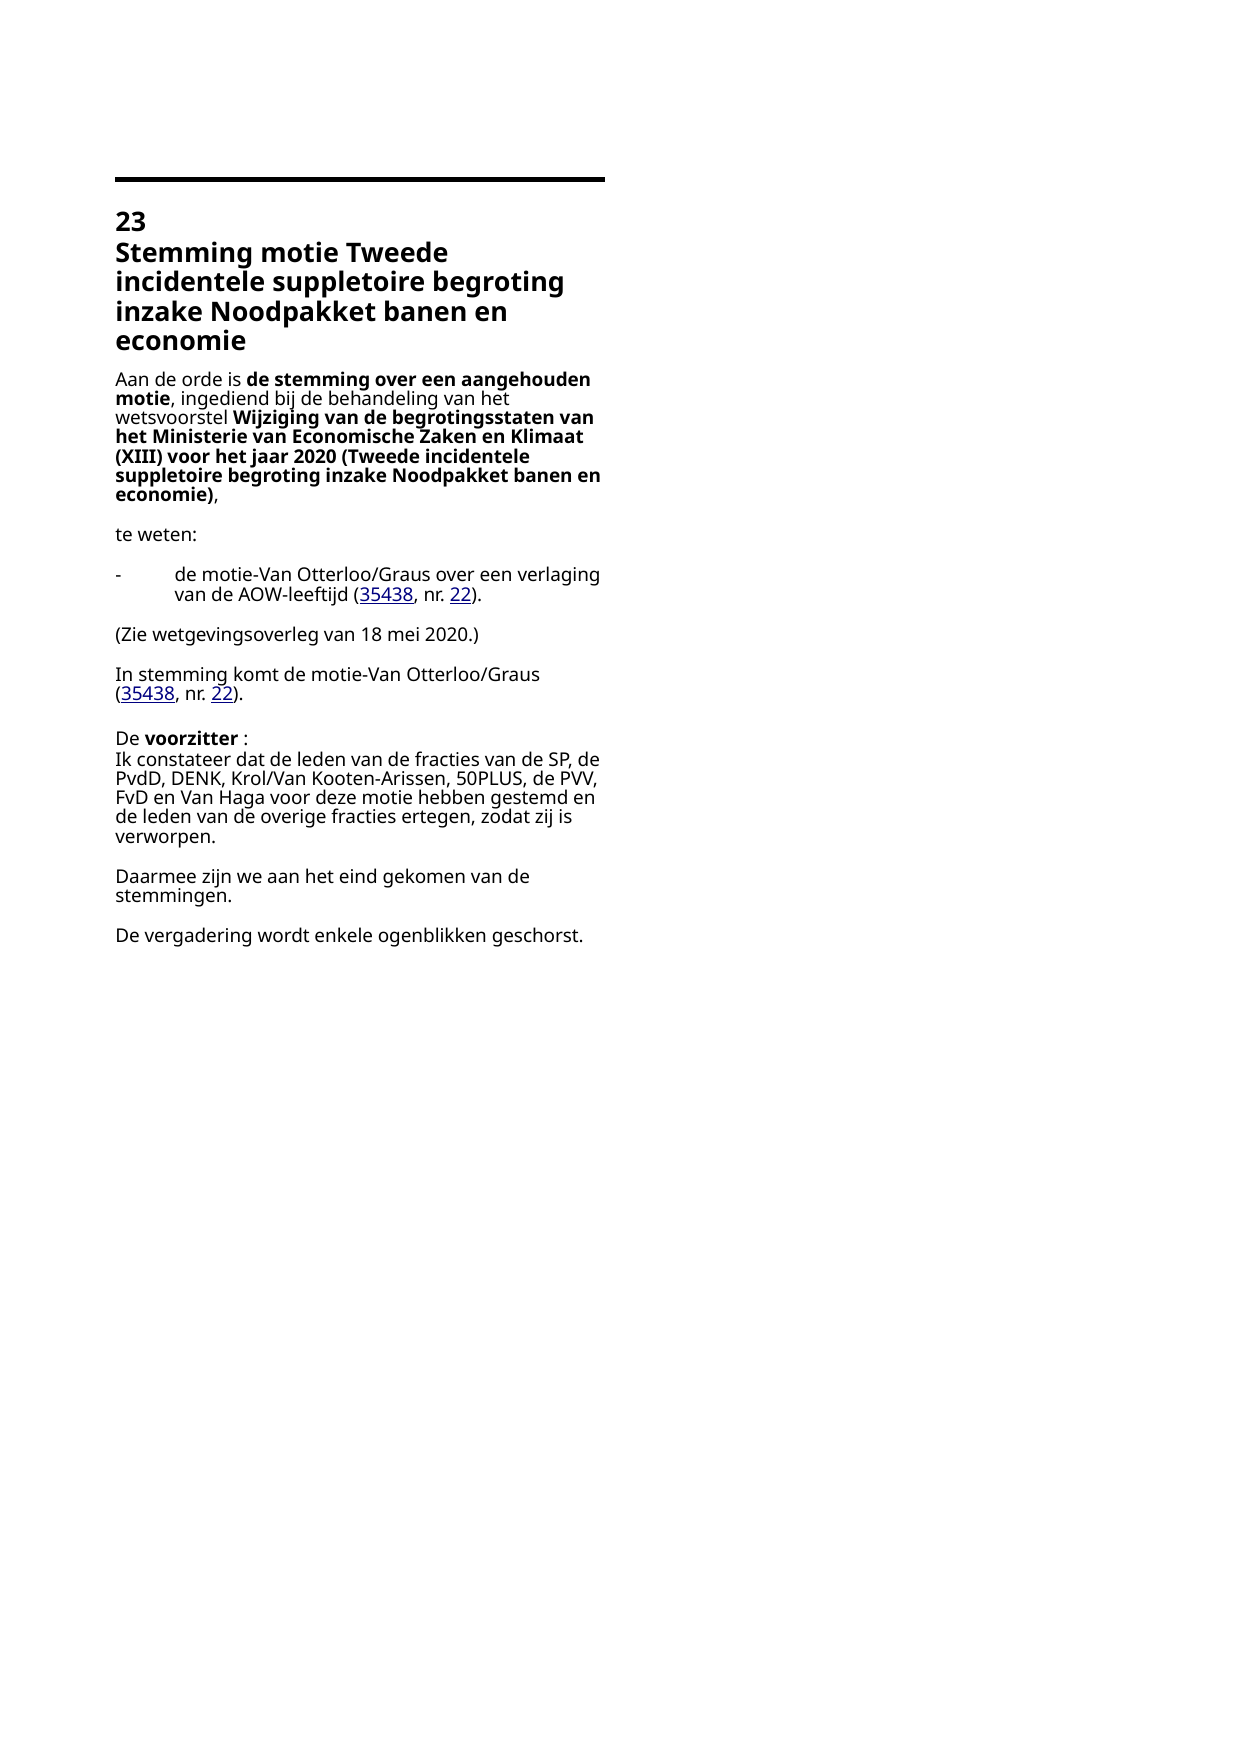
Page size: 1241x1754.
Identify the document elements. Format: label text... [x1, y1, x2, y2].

text Daarmee zijn we aan het eind gekomen van de stemmingen. [115, 868, 605, 906]
text 23 [115, 203, 605, 239]
text De vergadering wordt enkele ogenblikken geschorst. [115, 927, 605, 947]
text Ik constateer dat de leden van de fracties van de SP, de PvdD, DENK, Krol/Van Kooten-Arissen, 50PLUS, de PVV, FvD en Van Haga voor deze motie hebben gestemd en de leden van de overige fracties ertegen, zodat zij is verworpen. [115, 751, 605, 847]
text te weten: [115, 526, 605, 546]
text Stemming motie Tweede incidentele suppletoire begroting inzake Noodpakket banen en economie [115, 239, 605, 371]
list de motie-Van Otterloo/Graus over een verlaging van de AOW-leeftijd (35438, nr. 22). [115, 566, 605, 605]
text (Zie wetgevingsoverleg van 18 mei 2020.) [115, 626, 605, 645]
text Aan de orde is de stemming over een aangehouden motie, ingediend bij de behandeling van het wetsvoorstel Wijziging van de begrotingsstaten van het Ministerie van Economische Zaken en Klimaat (XIII) voor het jaar 2020 (Tweede incidentele suppletoire begroting inzake Noodpakket banen en economie), [115, 371, 605, 506]
text De voorzitter : [115, 725, 605, 751]
text In stemming komt de motie-Van Otterloo/Graus (35438, nr. 22). [115, 666, 605, 704]
